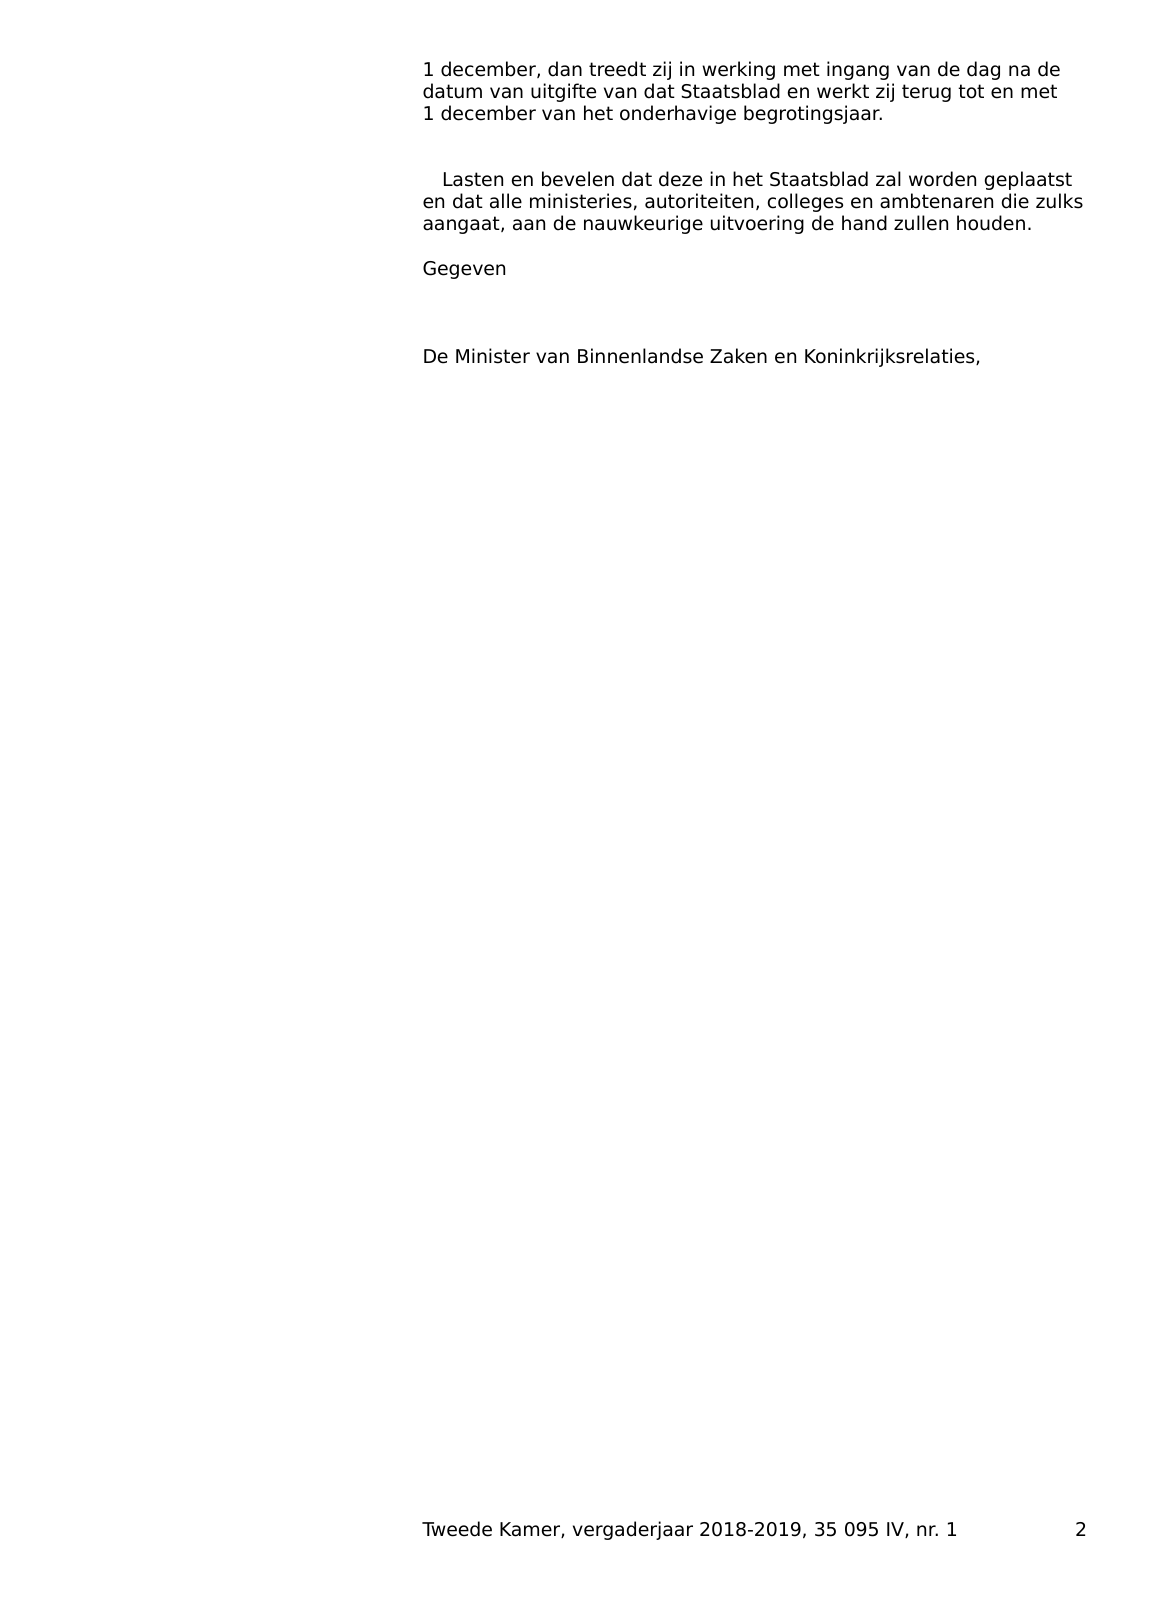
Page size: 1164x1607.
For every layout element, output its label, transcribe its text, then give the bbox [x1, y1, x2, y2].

text De Minister van Binnenlandse Zaken en Koninkrijksrelaties, [422, 346, 1087, 368]
text 1 december, dan treedt zij in werking met ingang van de dag na de datum van uitgifte van dat Staatsblad en werkt zij terug tot en met 1 december van het onderhavige begrotingsjaar. [422, 59, 1087, 125]
text Gegeven [422, 257, 1087, 279]
text Lasten en bevelen dat deze in het Staatsblad zal worden geplaatst en dat alle ministeries, autoriteiten, colleges en ambtenaren die zulks aangaat, aan de nauwkeurige uitvoering de hand zullen houden. [422, 169, 1087, 235]
